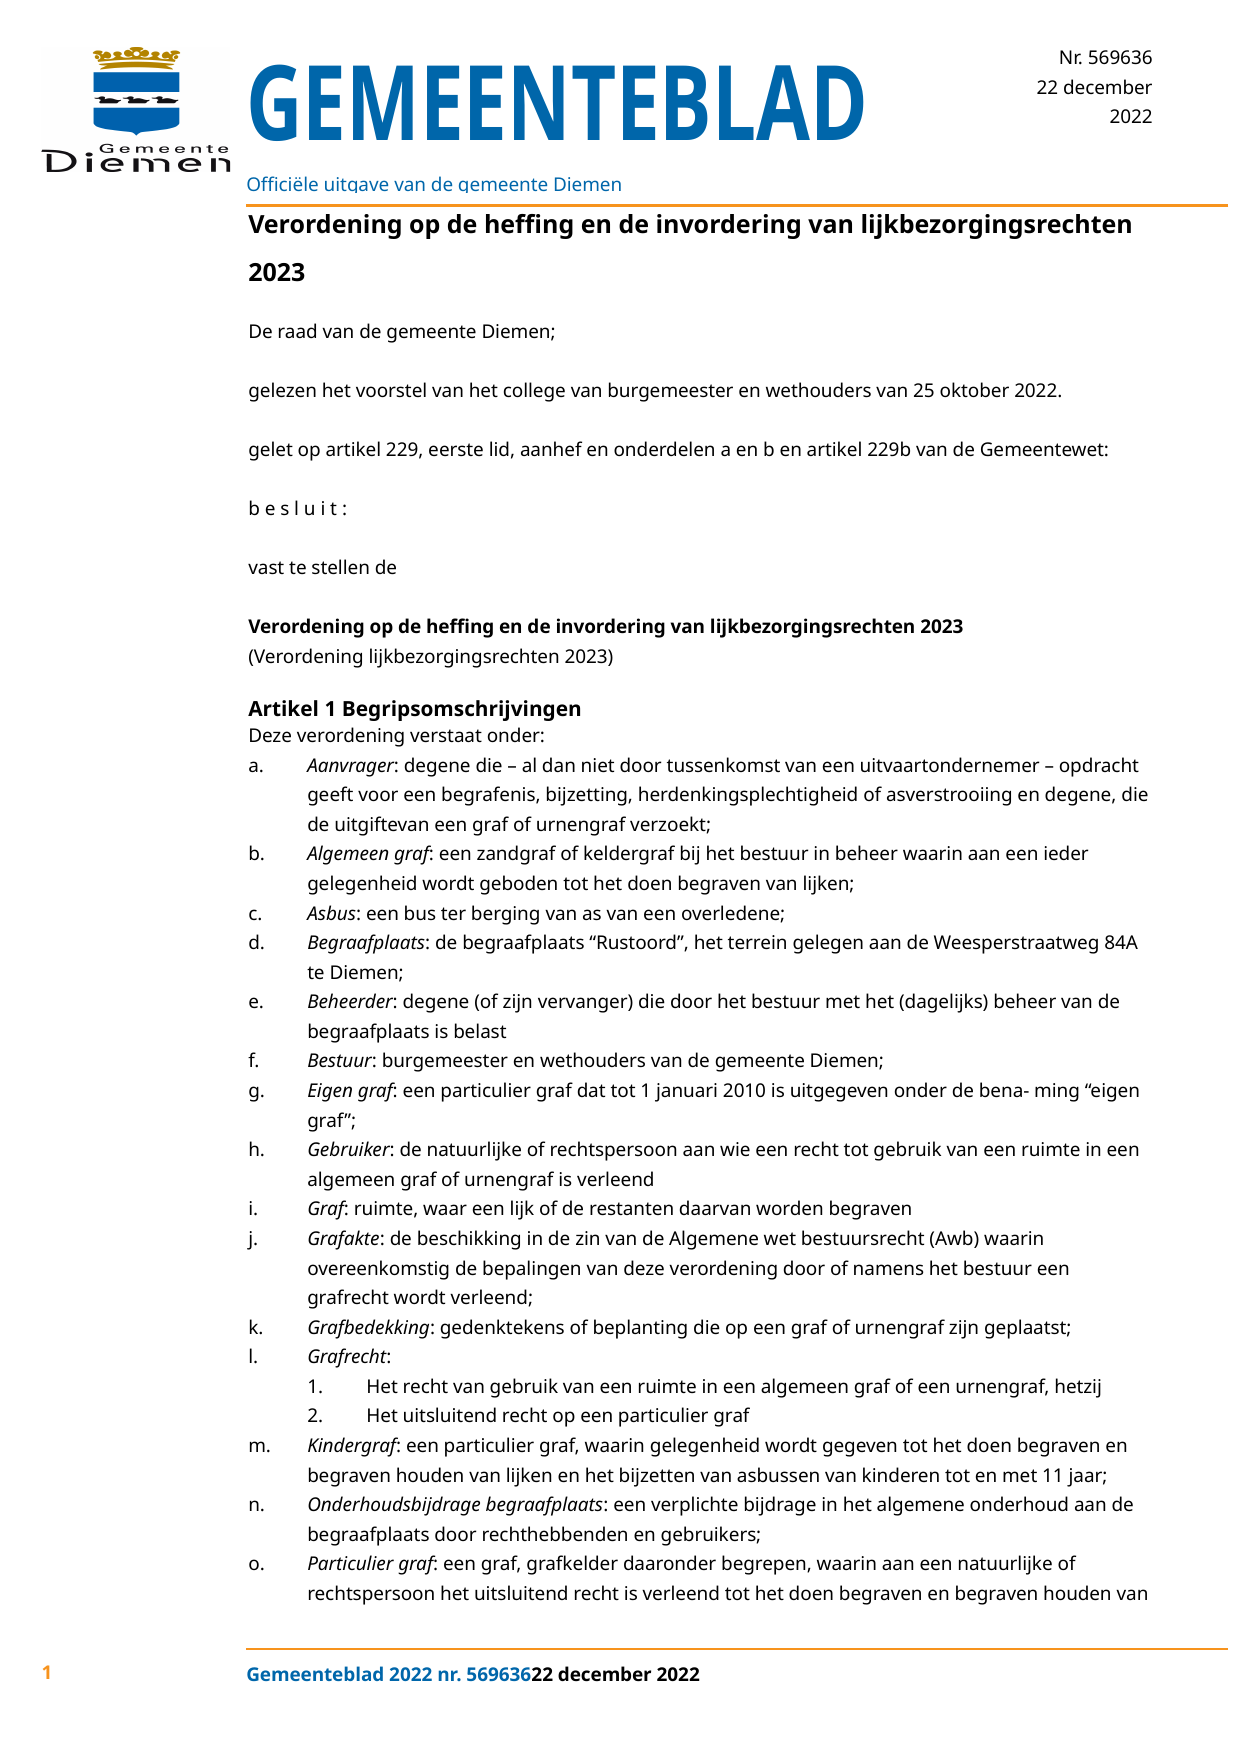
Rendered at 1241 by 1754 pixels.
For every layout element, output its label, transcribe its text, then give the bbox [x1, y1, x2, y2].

list Het uitsluitend recht op een particulier graf [307, 1403, 1152, 1428]
text Verordening op de heffing en de invordering van lijkbezorgingsrechten 2023 [248, 207, 1152, 288]
text gelet op artikel 229, eerste lid, aanhef en onderdelen a en b en artikel 229b van de Gemeentewet: [248, 436, 1152, 462]
list Bestuur: burgemeester en wethouders van de gemeente Diemen; [248, 1048, 1152, 1073]
list Grafbedekking: gedenktekens of beplanting die op een graf of urnengraf zijn geplaatst; [248, 1314, 1152, 1339]
text b e s l u i t : [248, 495, 1152, 521]
list Eigen graf: een particulier graf dat tot 1 januari 2010 is uitgegeven onder de bena- ming “eigen graf”; [248, 1077, 1152, 1132]
list Algemeen graf: een zandgraf of keldergraf bij het bestuur in beheer waarin aan een ieder gelegenheid wordt geboden tot het doen begraven van lijken; [248, 841, 1152, 896]
list Begraafplaats: de begraafplaats “Rustoord”, het terrein gelegen aan de Weesperstraatweg 84A te Diemen; [248, 929, 1152, 984]
text Artikel 1 Begripsomschrijvingen [248, 694, 1152, 722]
text Verordening op de heffing en de invordering van lijkbezorgingsrechten 2023 [248, 614, 1152, 639]
picture [41, 47, 231, 172]
text (Verordening lijkbezorgingsrechten 2023) [248, 643, 1152, 669]
list Grafrecht: [248, 1343, 1152, 1369]
list Onderhoudsbijdrage begraafplaats: een verplichte bijdrage in het algemene onderhoud aan de begraafplaats door rechthebbenden en gebruikers; [248, 1491, 1152, 1547]
text Deze verordening verstaat onder: [248, 722, 1152, 748]
text gelezen het voorstel van het college van burgemeester en wethouders van 25 oktober 2022. [248, 377, 1152, 403]
list Graf: ruimte, waar een lijk of de restanten daarvan worden begraven [248, 1196, 1152, 1221]
list Aanvrager: degene die – al dan niet door tussenkomst van een uitvaartondernemer – opdracht geeft voor een begrafenis, bijzetting, herdenkingsplechtigheid of asverstrooiing en degene, die de uitgiftevan een graf of urnengraf verzoekt; [248, 752, 1152, 837]
list Gebruiker: de natuurlijke of rechtspersoon aan wie een recht tot gebruik van een ruimte in een algemeen graf of urnengraf is verleend [248, 1136, 1152, 1192]
list Kindergraf: een particulier graf, waarin gelegenheid wordt gegeven tot het doen begraven en begraven houden van lijken en het bijzetten van asbussen van kinderen tot en met 11 jaar; [248, 1432, 1152, 1487]
list Beheerder: degene (of zijn vervanger) die door het bestuur met het (dagelijks) beheer van de begraafplaats is belast [248, 988, 1152, 1044]
list Grafakte: de beschikking in de zin van de Algemene wet bestuursrecht (Awb) waarin overeenkomstig de bepalingen van deze verordening door of namens het bestuur een grafrecht wordt verleend; [248, 1225, 1152, 1310]
list Het recht van gebruik van een ruimte in een algemeen graf of een urnengraf, hetzij [307, 1373, 1152, 1399]
text vast te stellen de [248, 554, 1152, 580]
text De raad van de gemeente Diemen; [248, 318, 1152, 344]
list Particulier graf: een graf, grafkelder daaronder begrepen, waarin aan een natuurlijke of rechtspersoon het uitsluitend recht is verleend tot het doen begraven en begraven houden van [248, 1551, 1152, 1606]
list Asbus: een bus ter berging van as van een overledene; [248, 900, 1152, 925]
